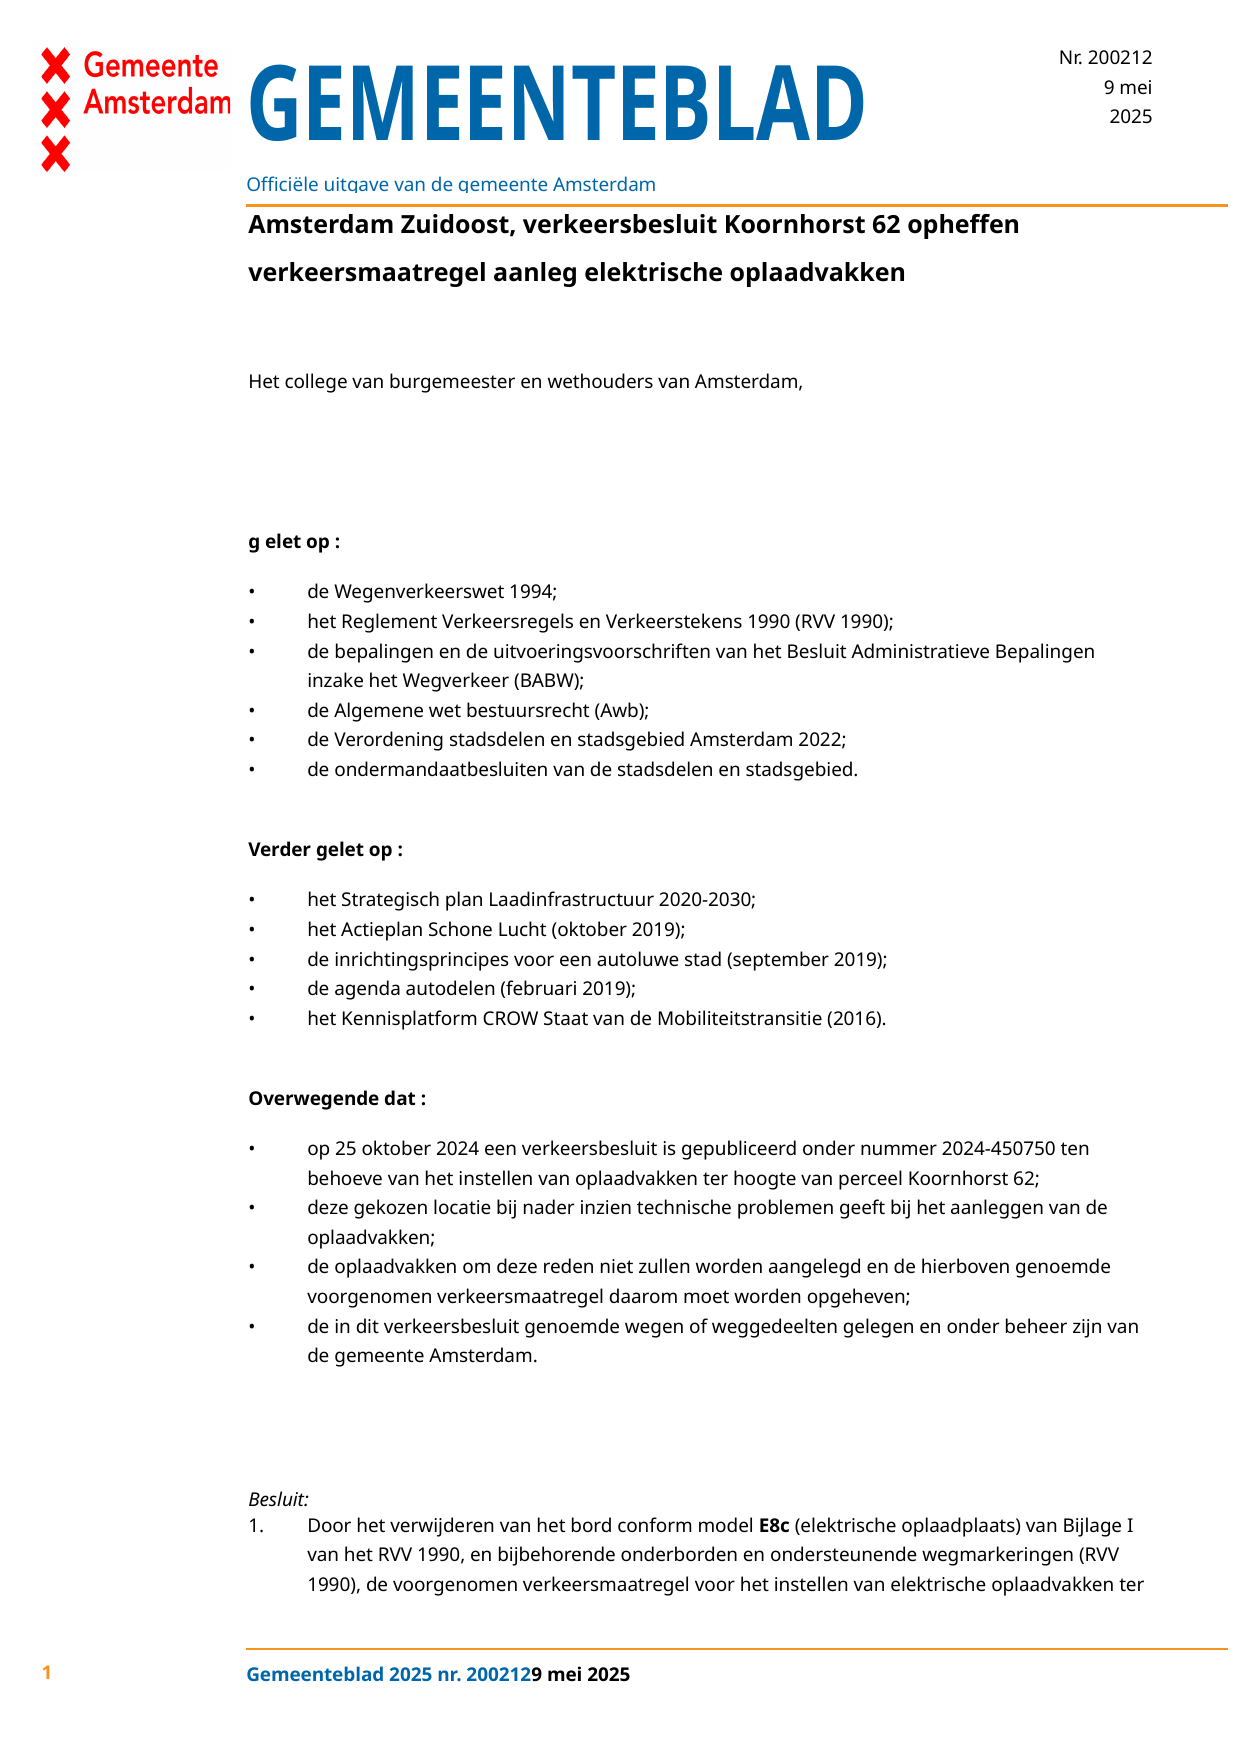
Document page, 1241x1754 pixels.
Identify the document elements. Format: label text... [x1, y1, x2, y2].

list de Wegenverkeerswet 1994; [248, 579, 1152, 604]
list de Algemene wet bestuursrecht (Awb); [248, 697, 1152, 723]
list op 25 oktober 2024 een verkeersbesluit is gepubliceerd onder nummer 2024-450750 ten behoeve van het instellen van oplaadvakken ter hoogte van perceel Koornhorst 62; [248, 1135, 1152, 1191]
text Amsterdam Zuidoost, verkeersbesluit Koornhorst 62 opheffen verkeersmaatregel aanleg elektrische oplaadvakken [248, 207, 1152, 288]
list het Reglement Verkeersregels en Verkeerstekens 1990 (RVV 1990); [248, 608, 1152, 634]
list de inrichtingsprincipes voor een autoluwe stad (september 2019); [248, 946, 1152, 971]
text Besluit: [248, 1486, 1152, 1512]
list deze gekozen locatie bij nader inzien technische problemen geeft bij het aanleggen van de oplaadvakken; [248, 1194, 1152, 1250]
list de Verordening stadsdelen en stadsgebied Amsterdam 2022; [248, 727, 1152, 752]
text Het college van burgemeester en wethouders van Amsterdam, [248, 368, 1152, 394]
list het Strategisch plan Laadinfrastructuur 2020-2030; [248, 887, 1152, 912]
list de ondermandaatbesluiten van de stadsdelen en stadsgebied. [248, 756, 1152, 782]
list Door het verwijderen van het bord conform model E8c (elektrische oplaadplaats) van Bijlage I van het RVV 1990, en bijbehorende onderborden en ondersteunende wegmarkeringen (RVV 1990), de voorgenomen verkeersmaatregel voor het instellen van elektrische oplaadvakken ter [248, 1512, 1152, 1597]
text g elet op : [248, 528, 1152, 554]
picture [41, 47, 231, 172]
text Overwegende dat : [248, 1085, 1152, 1111]
list het Actieplan Schone Lucht (oktober 2019); [248, 916, 1152, 942]
text Verder gelet op : [248, 836, 1152, 862]
list de oplaadvakken om deze reden niet zullen worden aangelegd en de hierboven genoemde voorgenomen verkeersmaatregel daarom moet worden opgeheven; [248, 1254, 1152, 1309]
list de in dit verkeersbesluit genoemde wegen of weggedeelten gelegen en onder beheer zijn van de gemeente Amsterdam. [248, 1313, 1152, 1368]
list de agenda autodelen (februari 2019); [248, 975, 1152, 1001]
list de bepalingen en de uitvoeringsvoorschriften van het Besluit Administratieve Bepalingen inzake het Wegverkeer (BABW); [248, 638, 1152, 693]
list het Kennisplatform CROW Staat van de Mobiliteitstransitie (2016). [248, 1005, 1152, 1031]
